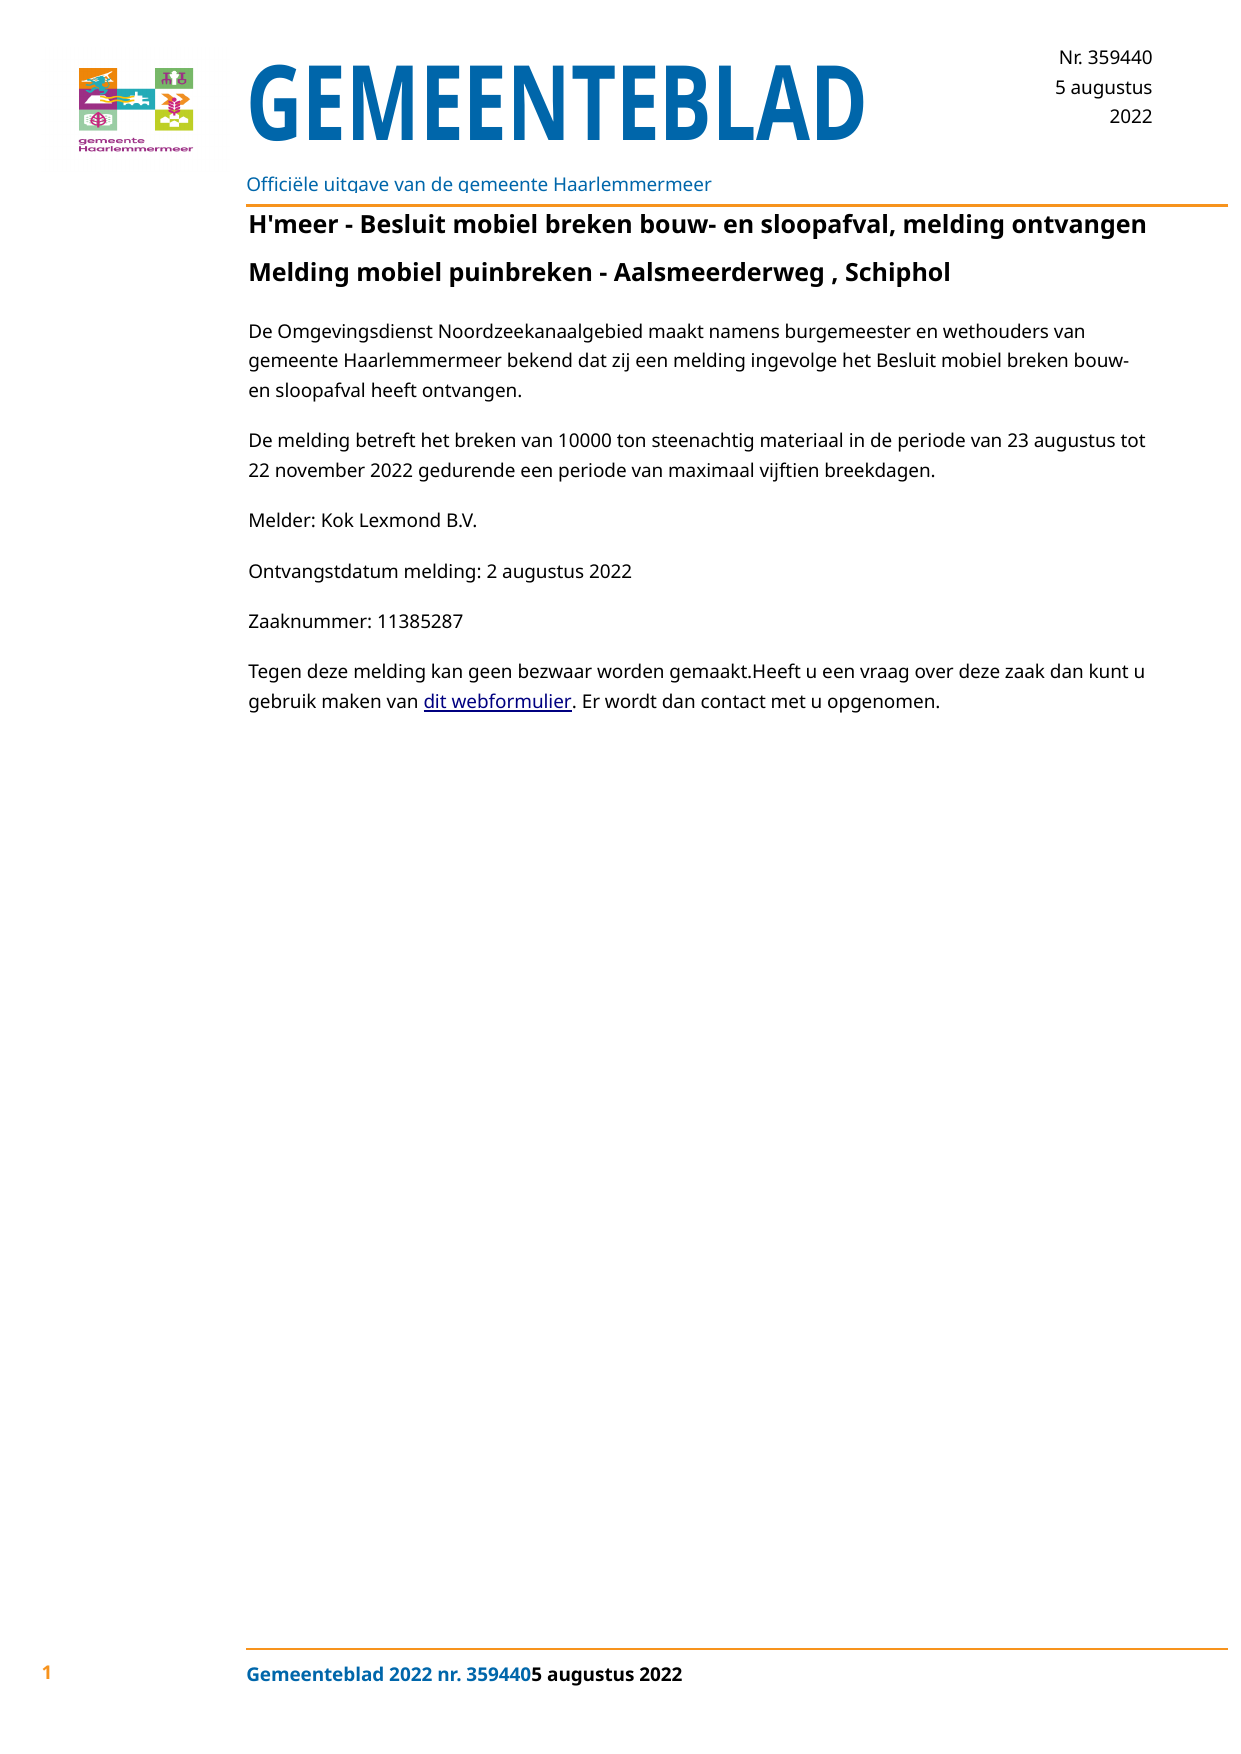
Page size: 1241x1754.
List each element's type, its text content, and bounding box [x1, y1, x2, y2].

text Zaaknummer: 11385287 [248, 608, 1152, 634]
text Melder: Kok Lexmond B.V. [248, 507, 1152, 533]
picture [41, 47, 231, 172]
text De melding betreft het breken van 10000 ton steenachtig materiaal in de periode van 23 augustus tot 22 november 2022 gedurende een periode van maximaal vijftien breekdagen. [248, 427, 1152, 483]
text De Omgevingsdienst Noordzeekanaalgebied maakt namens burgemeester en wethouders van gemeente Haarlemmermeer bekend dat zij een melding ingevolge het Besluit mobiel breken bouw- en sloopafval heeft ontvangen. [248, 318, 1152, 403]
text Tegen deze melding kan geen bezwaar worden gemaakt.Heeft u een vraag over deze zaak dan kunt u gebruik maken van dit webformulier. Er wordt dan contact met u opgenomen. [248, 659, 1152, 714]
text H'meer - Besluit mobiel breken bouw- en sloopafval, melding ontvangen Melding mobiel puinbreken - Aalsmeerderweg , Schiphol [248, 207, 1152, 288]
text Ontvangstdatum melding: 2 augustus 2022 [248, 558, 1152, 584]
